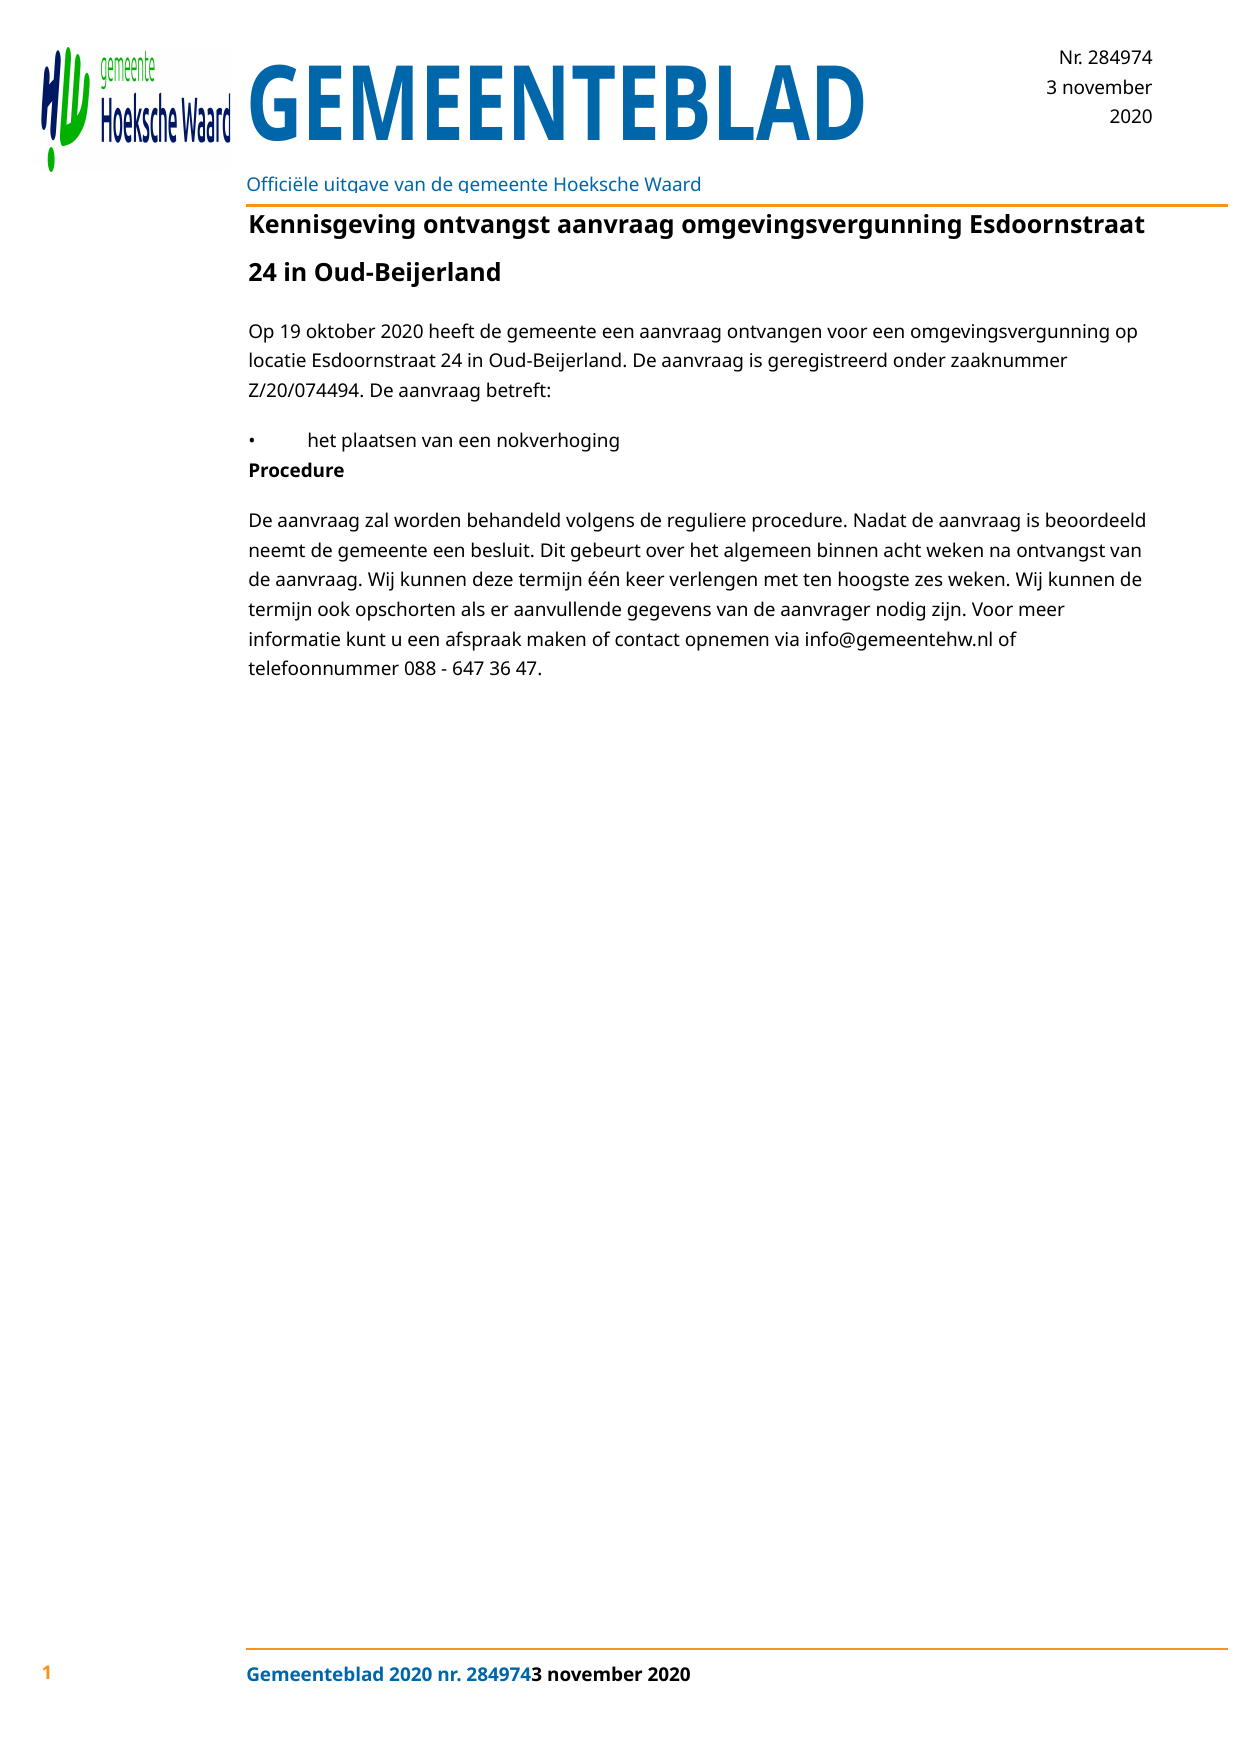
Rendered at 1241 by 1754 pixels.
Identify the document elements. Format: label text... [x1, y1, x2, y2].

picture [41, 47, 231, 172]
text De aanvraag zal worden behandeld volgens de reguliere procedure. Nadat de aanvraag is beoordeeld neemt de gemeente een besluit. Dit gebeurt over het algemeen binnen acht weken na ontvangst van de aanvraag. Wij kunnen deze termijn één keer verlengen met ten hoogste zes weken. Wij kunnen de termijn ook opschorten als er aanvullende gegevens van de aanvrager nodig zijn. Voor meer informatie kunt u een afspraak maken of contact opnemen via info@gemeentehw.nl of telefoonnummer 088 - 647 36 47. [248, 507, 1152, 681]
list het plaatsen van een nokverhoging [248, 427, 1152, 453]
text Procedure [248, 457, 1152, 483]
text Kennisgeving ontvangst aanvraag omgevingsvergunning Esdoornstraat 24 in Oud-Beijerland [248, 207, 1152, 288]
text Op 19 oktober 2020 heeft de gemeente een aanvraag ontvangen voor een omgevingsvergunning op locatie Esdoornstraat 24 in Oud-Beijerland. De aanvraag is geregistreerd onder zaaknummer Z/20/074494. De aanvraag betreft: [248, 318, 1152, 403]
